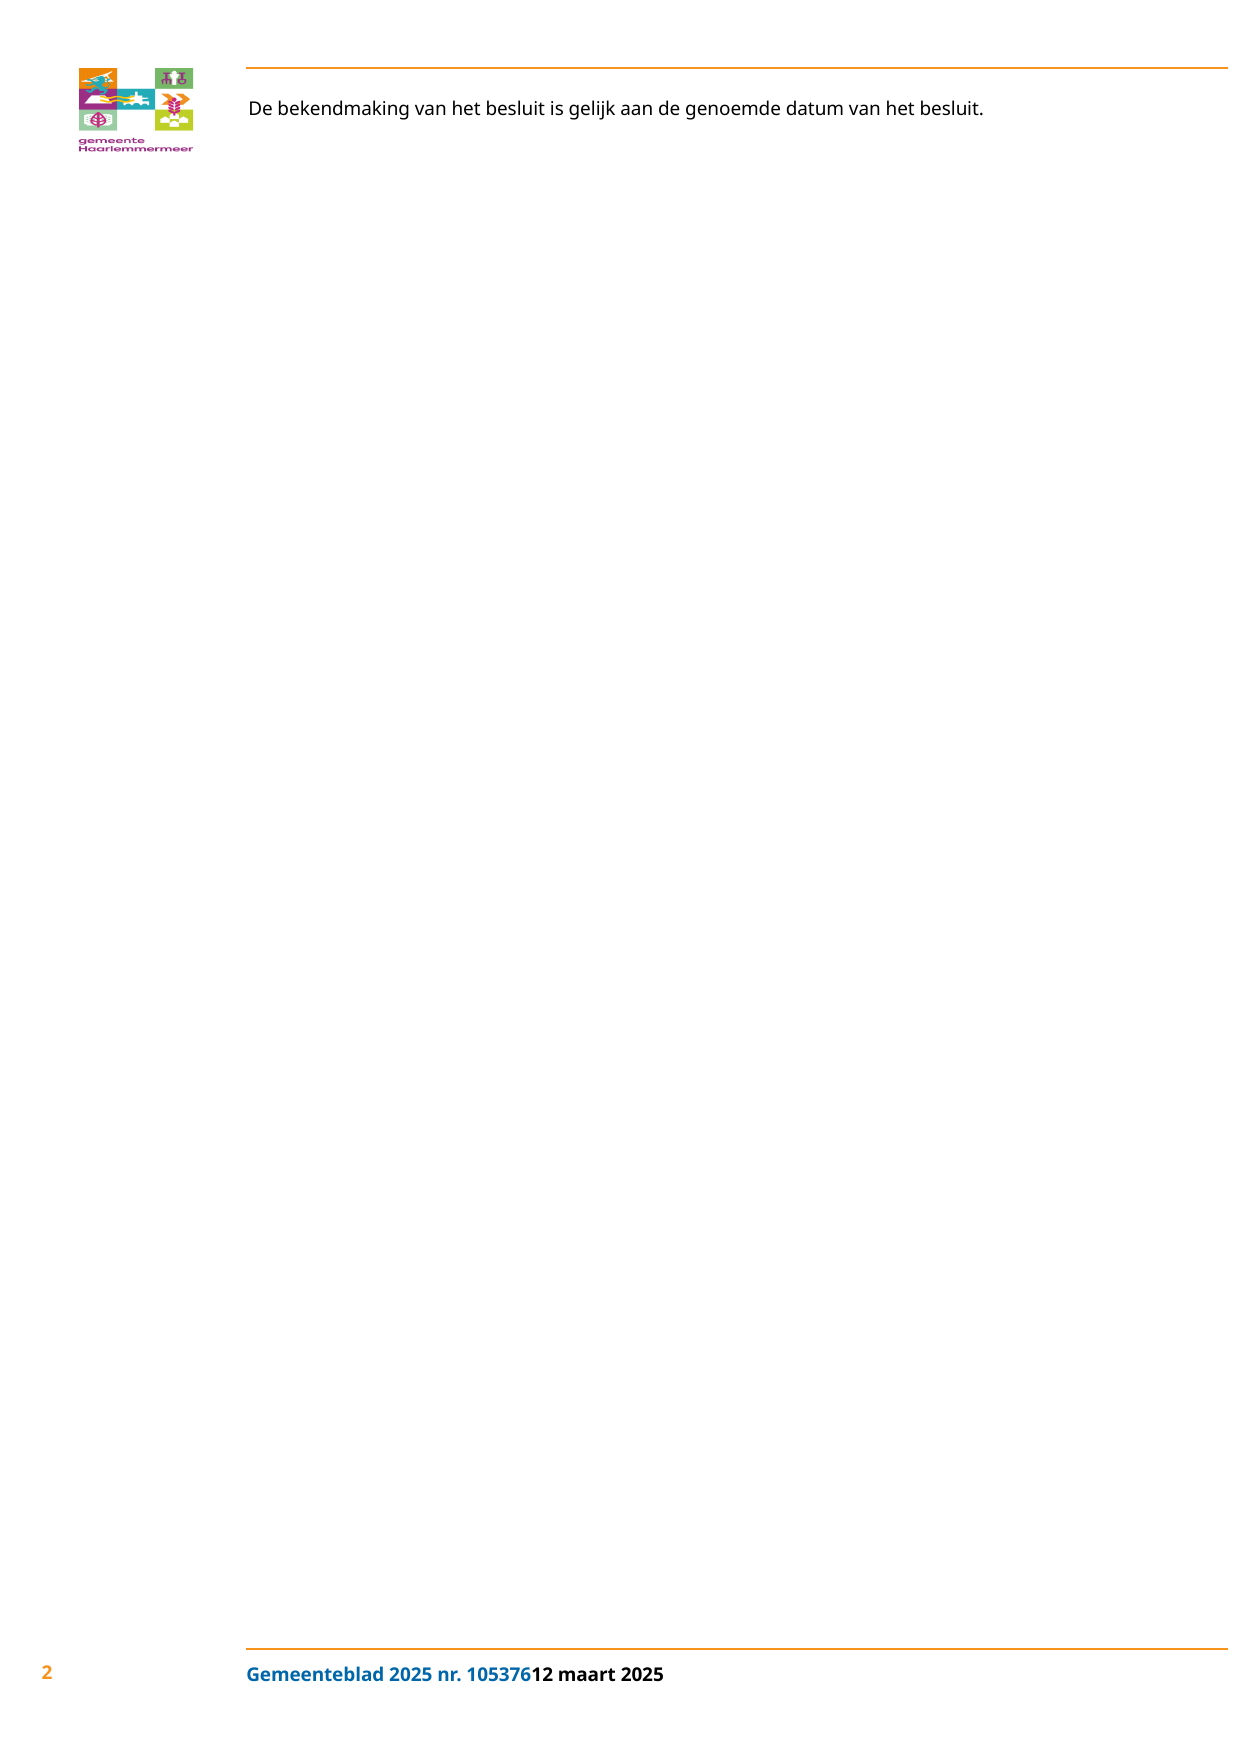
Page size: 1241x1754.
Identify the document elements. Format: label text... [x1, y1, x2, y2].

text De bekendmaking van het besluit is gelijk aan de genoemde datum van het besluit. [248, 95, 1152, 121]
picture [41, 47, 231, 172]
